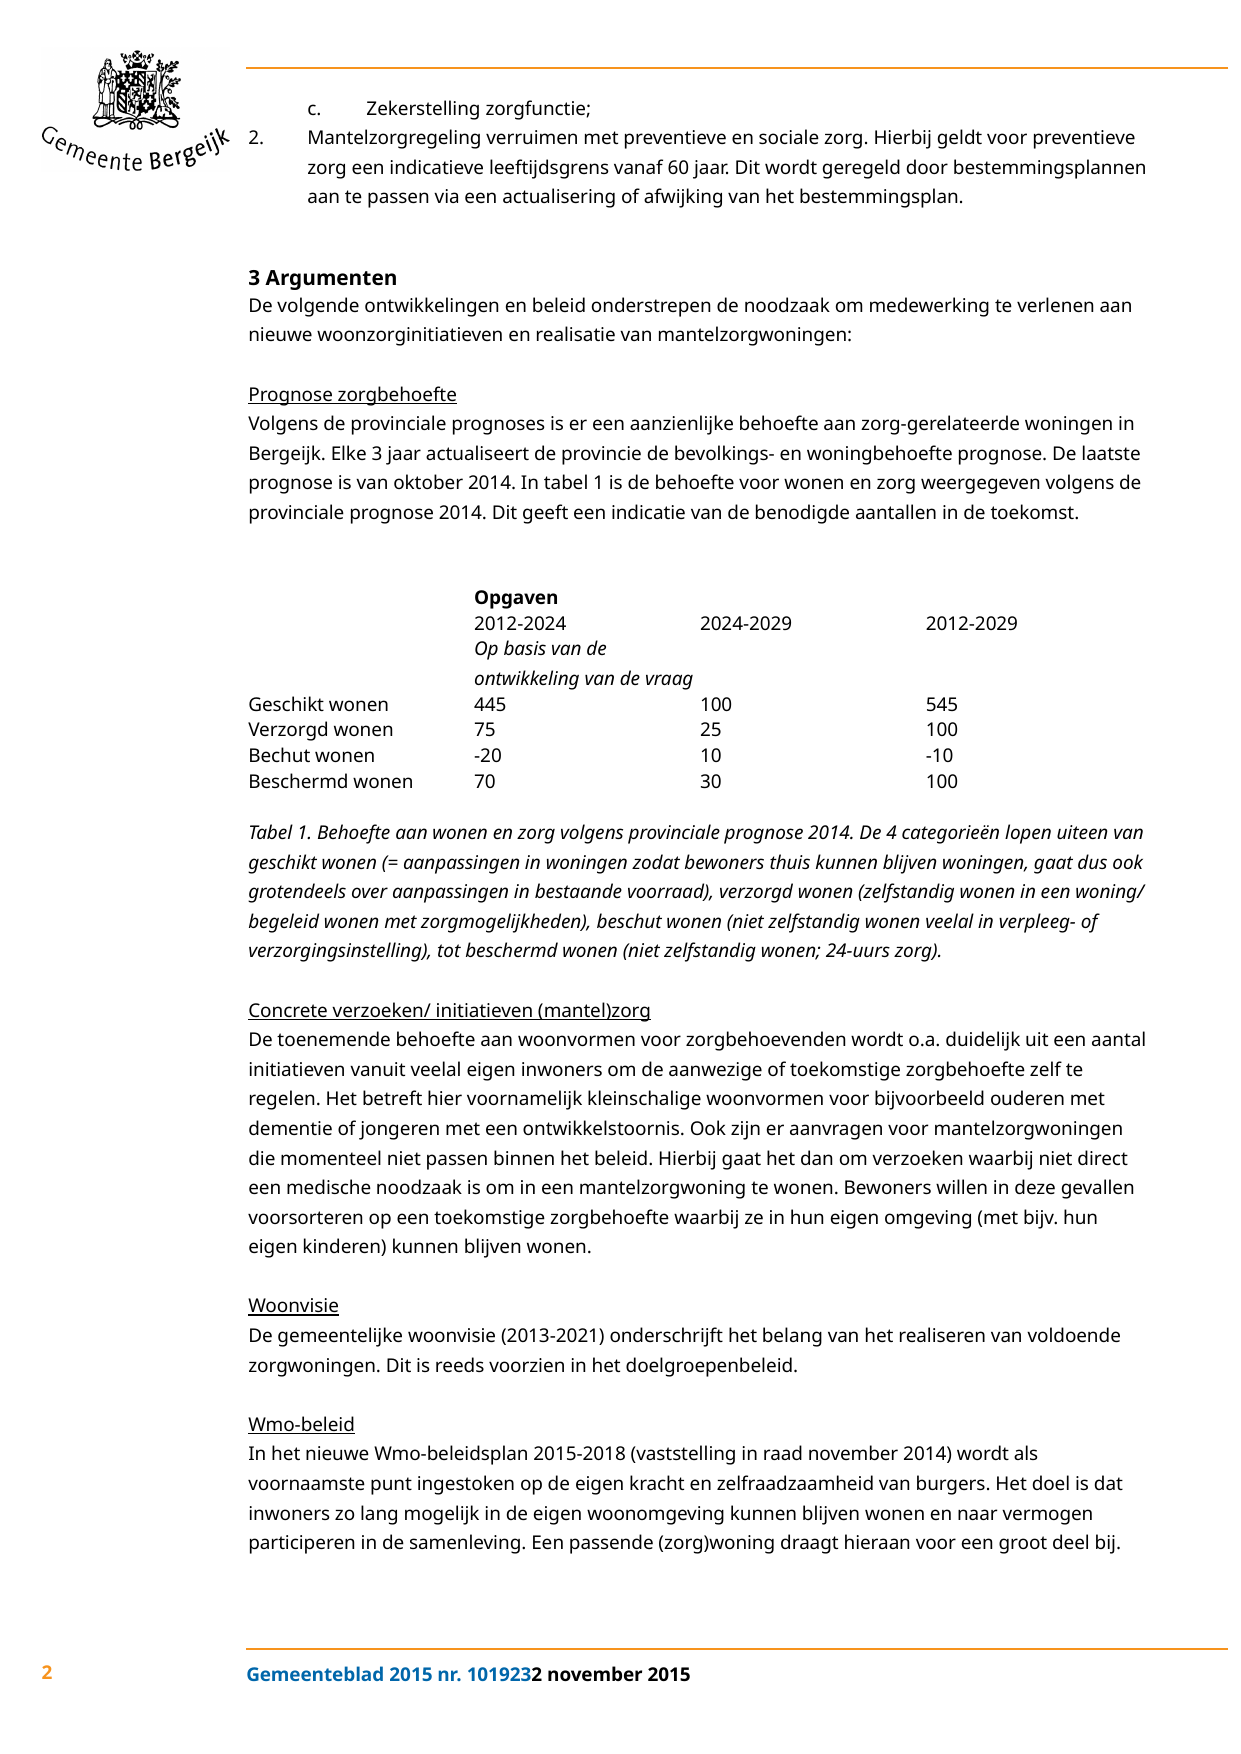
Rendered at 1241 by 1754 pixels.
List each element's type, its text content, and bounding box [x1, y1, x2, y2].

text De volgende ontwikkelingen en beleid onderstrepen de noodzaak om medewerking te verlenen aan nieuwe woonzorginitiatieven en realisatie van mantelzorgwoningen: [248, 292, 1152, 347]
text Woonvisie [248, 1293, 1152, 1318]
table_cell 70 [474, 768, 700, 794]
text De toenemende behoefte aan woonvormen voor zorgbehoevenden wordt o.a. duidelijk uit een aantal initiatieven vanuit veelal eigen inwoners om de aanwezige of toekomstige zorgbehoefte zelf te regelen. Het betreft hier voornamelijk kleinschalige woonvormen voor bijvoorbeeld ouderen met dementie of jongeren met een ontwikkelstoornis. Ook zijn er aanvragen voor mantelzorgwoningen die momenteel niet passen binnen het beleid. Hierbij gaat het dan om verzoeken waarbij niet direct een medische noodzaak is om in een mantelzorgwoning te wonen. Bewoners willen in deze gevallen voorsorteren op een toekomstige zorgbehoefte waarbij ze in hun eigen omgeving (met bijv. hun eigen kinderen) kunnen blijven wonen. [248, 1026, 1152, 1259]
table_cell Op basis van de ontwikkeling van de vraag [474, 635, 700, 691]
table_cell 2012-2029 [926, 610, 1152, 635]
list Zekerstelling zorgfunctie; [307, 95, 1152, 121]
list Mantelzorgregeling verruimen met preventieve en sociale zorg. Hierbij geldt voor preventieve zorg een indicatieve leeftijdsgrens vanaf 60 jaar. Dit wordt geregeld door bestemmingsplannen aan te passen via een actualisering of afwijking van het bestemmingsplan. [248, 124, 1152, 209]
text Concrete verzoeken/ initiatieven (mantel)zorg [248, 997, 1152, 1023]
table_cell Bechut wonen [248, 742, 474, 768]
table_cell Verzorgd wonen [248, 716, 474, 742]
text Wmo-beleid [248, 1411, 1152, 1437]
table_cell 100 [926, 768, 1152, 794]
text Volgens de provinciale prognoses is er een aanzienlijke behoefte aan zorg-gerelateerde woningen in Bergeijk. Elke 3 jaar actualiseert de provincie de bevolkings- en woningbehoefte prognose. De laatste prognose is van oktober 2014. In tabel 1 is de behoefte voor wonen en zorg weergegeven volgens de provinciale prognose 2014. Dit geeft een indicatie van de benodigde aantallen in de toekomst. [248, 410, 1152, 525]
table_cell 30 [700, 768, 926, 794]
text Tabel 1. Behoefte aan wonen en zorg volgens provinciale prognose 2014. De 4 categorieën lopen uiteen van geschikt wonen (= aanpassingen in woningen zodat bewoners thuis kunnen blijven woningen, gaat dus ook grotendeels over aanpassingen in bestaande voorraad), verzorgd wonen (zelfstandig wonen in een woning/ begeleid wonen met zorgmogelijkheden), beschut wonen (niet zelfstandig wonen veelal in verpleeg- of verzorgingsinstelling), tot beschermd wonen (niet zelfstandig wonen; 24-uurs zorg). [248, 819, 1152, 963]
table_cell 10 [700, 742, 926, 768]
table_header [248, 584, 474, 610]
text 3 Argumenten [248, 263, 1152, 292]
table_cell Geschikt wonen [248, 691, 474, 716]
table_cell 100 [926, 716, 1152, 742]
table_cell 100 [700, 691, 926, 716]
text De gemeentelijke woonvisie (2013-2021) onderschrijft het belang van het realiseren van voldoende zorgwoningen. Dit is reeds voorzien in het doelgroepenbeleid. [248, 1322, 1152, 1378]
table_cell [248, 610, 474, 635]
text In het nieuwe Wmo-beleidsplan 2015-2018 (vaststelling in raad november 2014) wordt als voornaamste punt ingestoken op de eigen kracht en zelfraadzaamheid van burgers. Het doel is dat inwoners zo lang mogelijk in de eigen woonomgeving kunnen blijven wonen en naar vermogen participeren in de samenleving. Een passende (zorg)woning draagt hieraan voor een groot deel bij. [248, 1441, 1152, 1555]
table_cell 2012-2024 [474, 610, 700, 635]
table_cell [248, 635, 474, 691]
table_cell 25 [700, 716, 926, 742]
picture [41, 47, 231, 172]
table_cell -10 [926, 742, 1152, 768]
table_cell 445 [474, 691, 700, 716]
text Prognose zorgbehoefte [248, 381, 1152, 406]
table_cell 75 [474, 716, 700, 742]
table_cell 545 [926, 691, 1152, 716]
table_cell 2024-2029 [700, 610, 926, 635]
table_cell -20 [474, 742, 700, 768]
table_header Opgaven [474, 584, 700, 610]
table_cell Beschermd wonen [248, 768, 474, 794]
